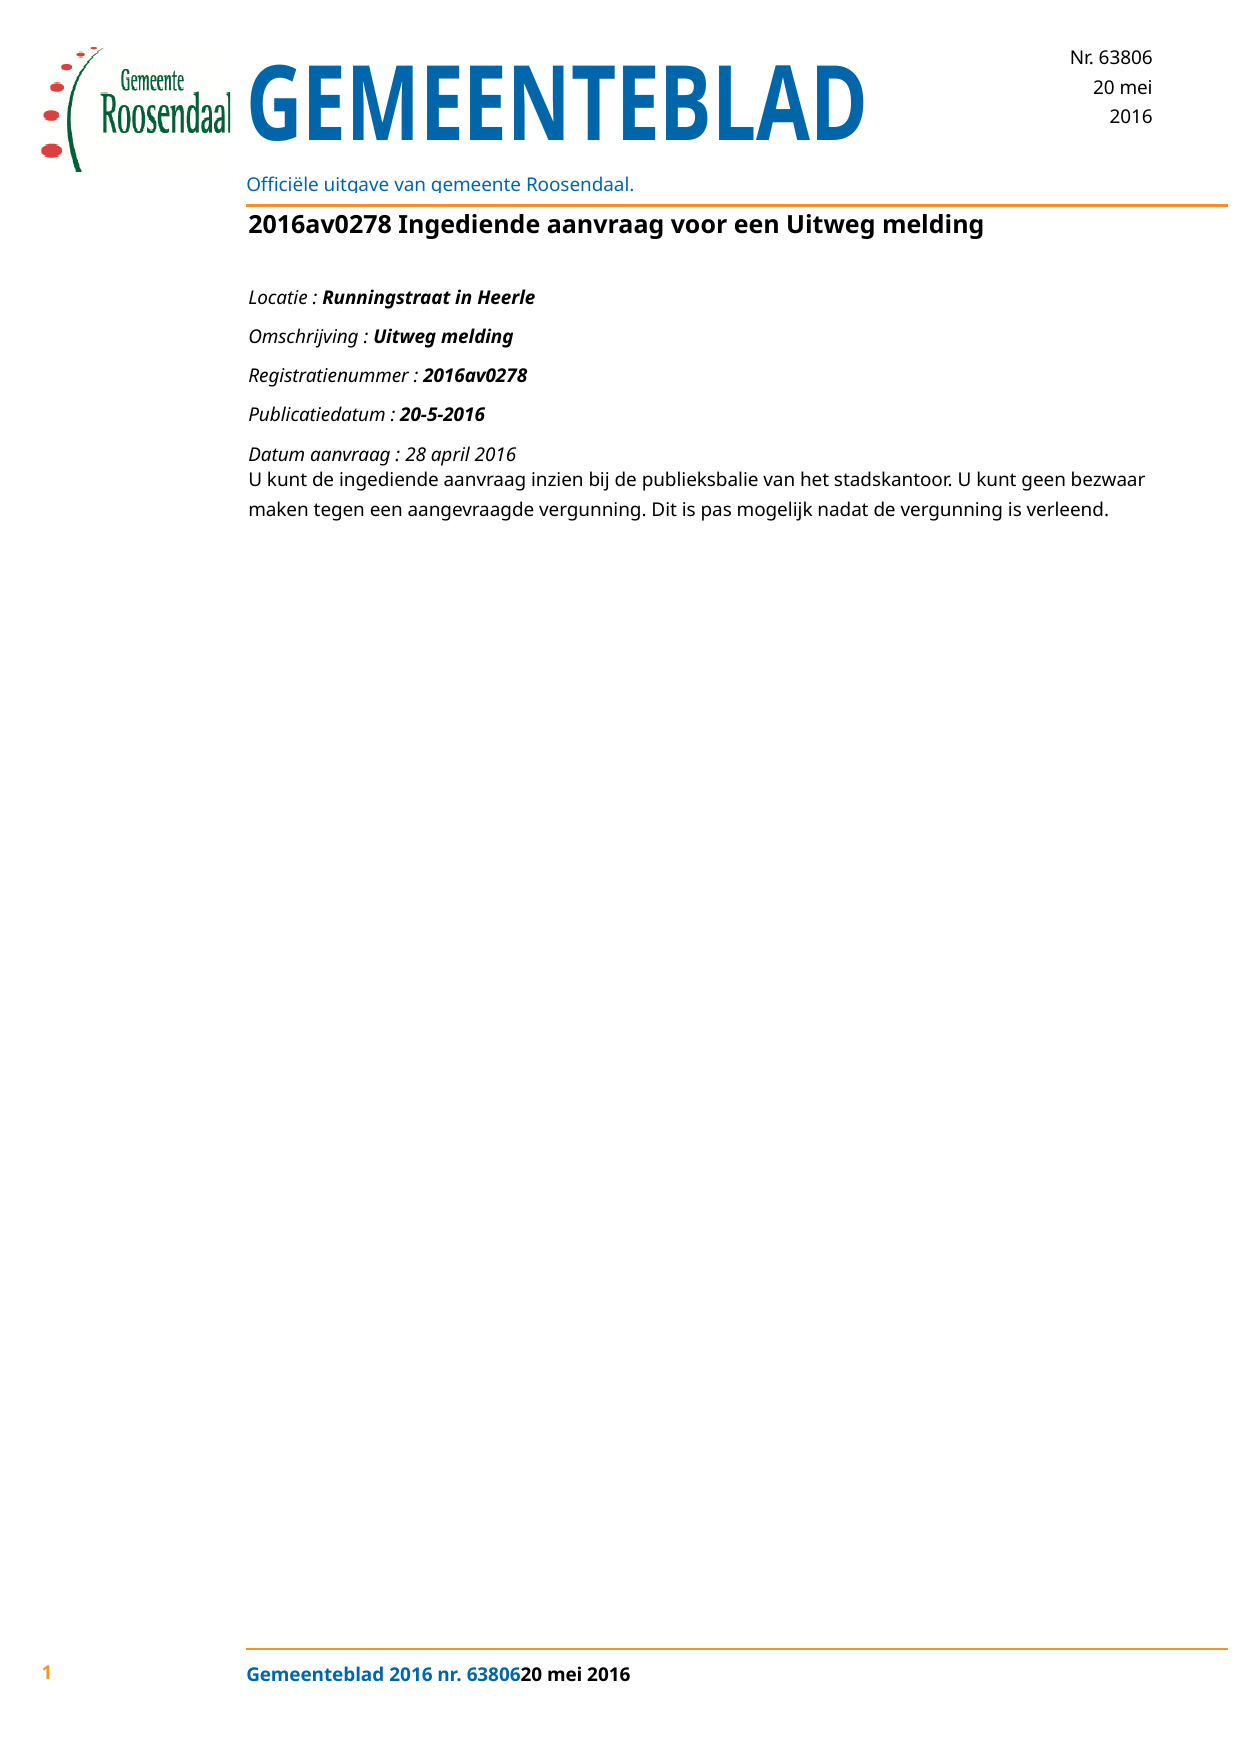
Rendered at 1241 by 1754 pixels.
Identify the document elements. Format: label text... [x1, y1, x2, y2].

text 2016av0278 Ingediende aanvraag voor een Uitweg melding [248, 207, 1152, 241]
text Publicatiedatum : 20-5-2016 [248, 402, 1152, 427]
text Locatie : Runningstraat in Heerle [248, 284, 1152, 309]
text Omschrijving : Uitweg melding [248, 323, 1152, 349]
picture [41, 47, 231, 172]
text Datum aanvraag : 28 april 2016 [248, 441, 1152, 467]
text U kunt de ingediende aanvraag inzien bij de publieksbalie van het stadskantoor. U kunt geen bezwaar maken tegen een aangevraagde vergunning. Dit is pas mogelijk nadat de vergunning is verleend. [248, 467, 1152, 522]
text Registratienummer : 2016av0278 [248, 362, 1152, 388]
